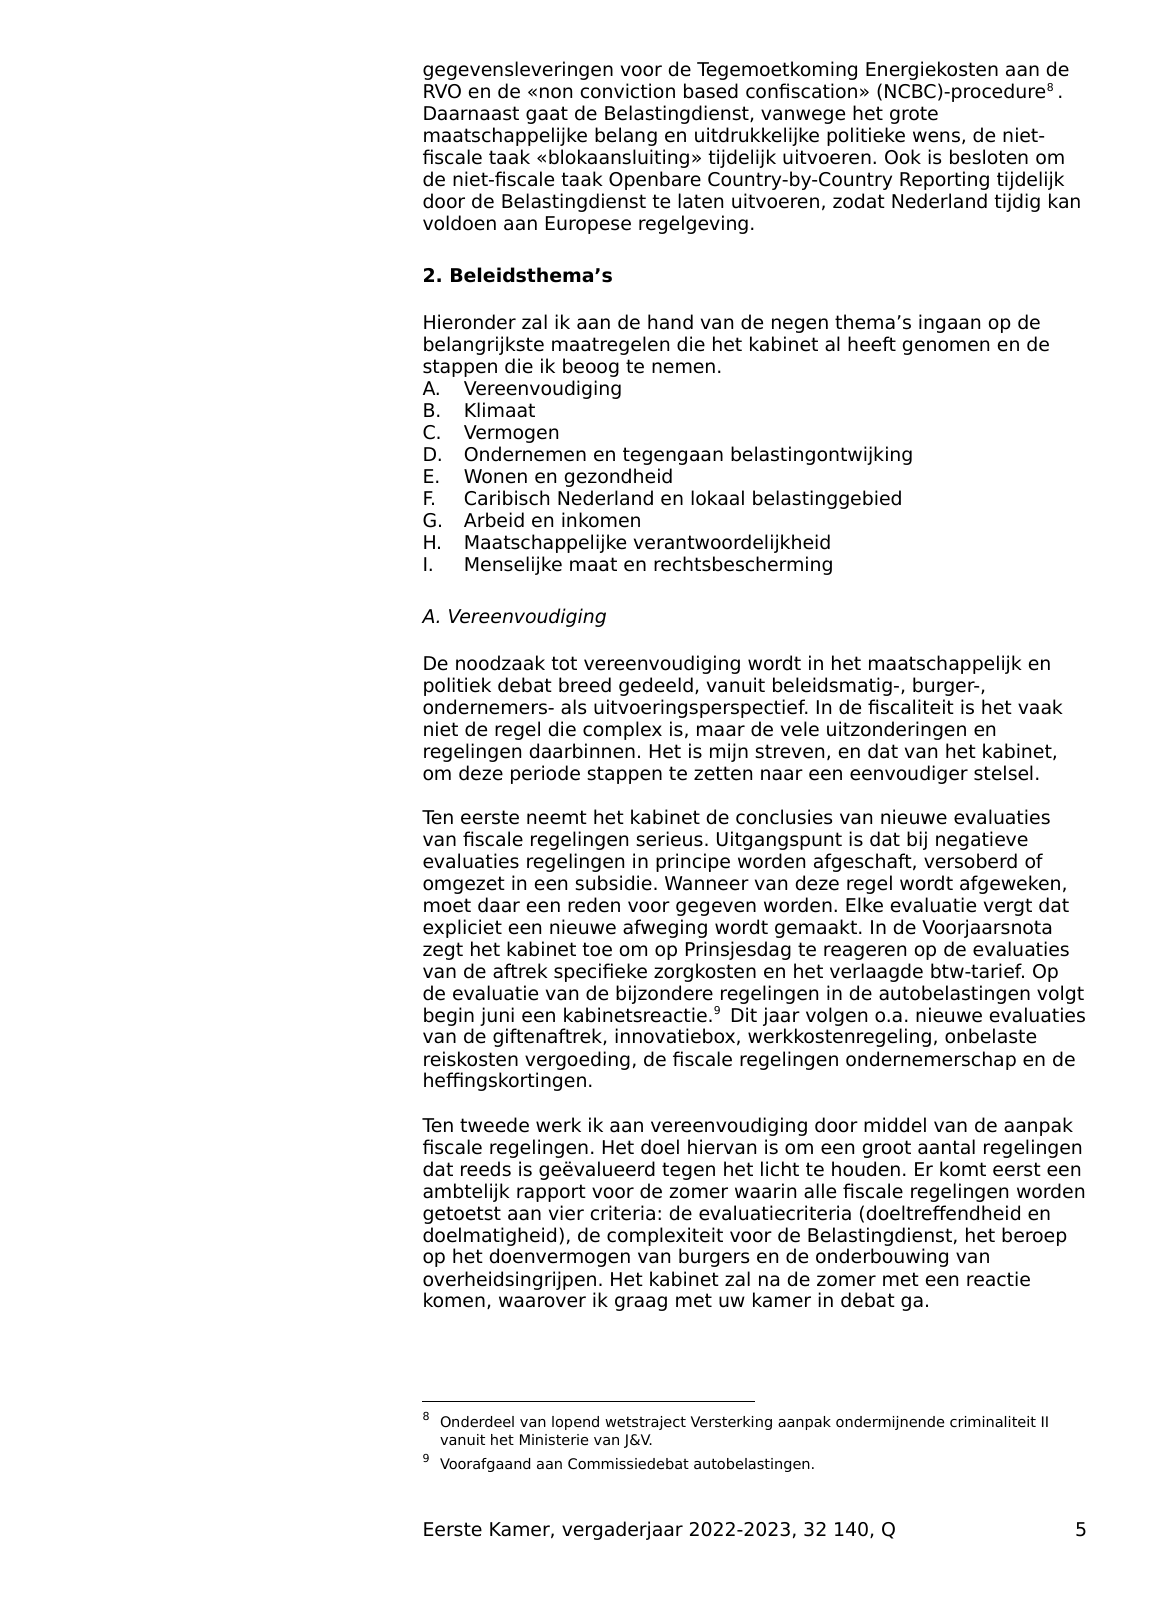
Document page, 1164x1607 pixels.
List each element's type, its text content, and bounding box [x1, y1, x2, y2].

text Voorafgaand aan Commissiedebat autobelastingen. [422, 1452, 1087, 1474]
subtitle 2. Beleidsthema’s [422, 265, 1087, 287]
text G. Arbeid en inkomen [422, 510, 1087, 532]
text H. Maatschappelijke verantwoordelijkheid [422, 532, 1087, 554]
text Onderdeel van lopend wetstraject Versterking aanpak ondermijnende criminaliteit II vanuit het Ministerie van J&V. [422, 1410, 1087, 1449]
text F. Caribisch Nederland en lokaal belastinggebied [422, 488, 1087, 510]
text De noodzaak tot vereenvoudiging wordt in het maatschappelijk en politiek debat breed gedeeld, vanuit beleidsmatig-, burger-, ondernemers- als uitvoeringsperspectief. In de fiscaliteit is het vaak niet de regel die complex is, maar de vele uitzonderingen en regelingen daarbinnen. Het is mijn streven, en dat van het kabinet, om deze periode stappen te zetten naar een eenvoudiger stelsel. [422, 653, 1087, 784]
text Ten tweede werk ik aan vereenvoudiging door middel van de aanpak fiscale regelingen. Het doel hiervan is om een groot aantal regelingen dat reeds is geëvalueerd tegen het licht te houden. Er komt eerst een ambtelijk rapport voor de zomer waarin alle fiscale regelingen worden getoetst aan vier criteria: de evaluatiecriteria (doeltreffendheid en doelmatigheid), de complexiteit voor de Belastingdienst, het beroep op het doenvermogen van burgers en de onderbouwing van overheidsingrijpen. Het kabinet zal na de zomer met een reactie komen, waarover ik graag met uw kamer in debat ga. [422, 1114, 1087, 1312]
subtitle A. Vereenvoudiging [422, 606, 1087, 628]
text gegevensleveringen voor de Tegemoetkoming Energiekosten aan de RVO en de «non conviction based confiscation» (NCBC)-procedure. Daarnaast gaat de Belastingdienst, vanwege het grote maatschappelijke belang en uitdrukkelijke politieke wens, de niet-fiscale taak «blokaansluiting» tijdelijk uitvoeren. Ook is besloten om de niet-fiscale taak Openbare Country-by-Country Reporting tijdelijk door de Belastingdienst te laten uitvoeren, zodat Nederland tijdig kan voldoen aan Europese regelgeving. [422, 59, 1087, 235]
text C. Vermogen [422, 422, 1087, 444]
text A. Vereenvoudiging [422, 378, 1087, 400]
text D. Ondernemen en tegengaan belastingontwijking [422, 444, 1087, 466]
text Hieronder zal ik aan de hand van de negen thema’s ingaan op de belangrijkste maatregelen die het kabinet al heeft genomen en de stappen die ik beoog te nemen. [422, 312, 1087, 378]
text Ten eerste neemt het kabinet de conclusies van nieuwe evaluaties van fiscale regelingen serieus. Uitgangspunt is dat bij negatieve evaluaties regelingen in principe worden afgeschaft, versoberd of omgezet in een subsidie. Wanneer van deze regel wordt afgeweken, moet daar een reden voor gegeven worden. Elke evaluatie vergt dat expliciet een nieuwe afweging wordt gemaakt. In de Voorjaarsnota zegt het kabinet toe om op Prinsjesdag te reageren op de evaluaties van de aftrek specifieke zorgkosten en het verlaagde btw-tarief. Op de evaluatie van de bijzondere regelingen in de autobelastingen volgt begin juni een kabinetsreactie. Dit jaar volgen o.a. nieuwe evaluaties van de giftenaftrek, innovatiebox, werkkostenregeling, onbelaste reiskosten vergoeding, de fiscale regelingen ondernemerschap en de heffingskortingen. [422, 807, 1087, 1092]
text E. Wonen en gezondheid [422, 466, 1087, 488]
text I. Menselijke maat en rechtsbescherming [422, 554, 1087, 576]
text B. Klimaat [422, 400, 1087, 422]
